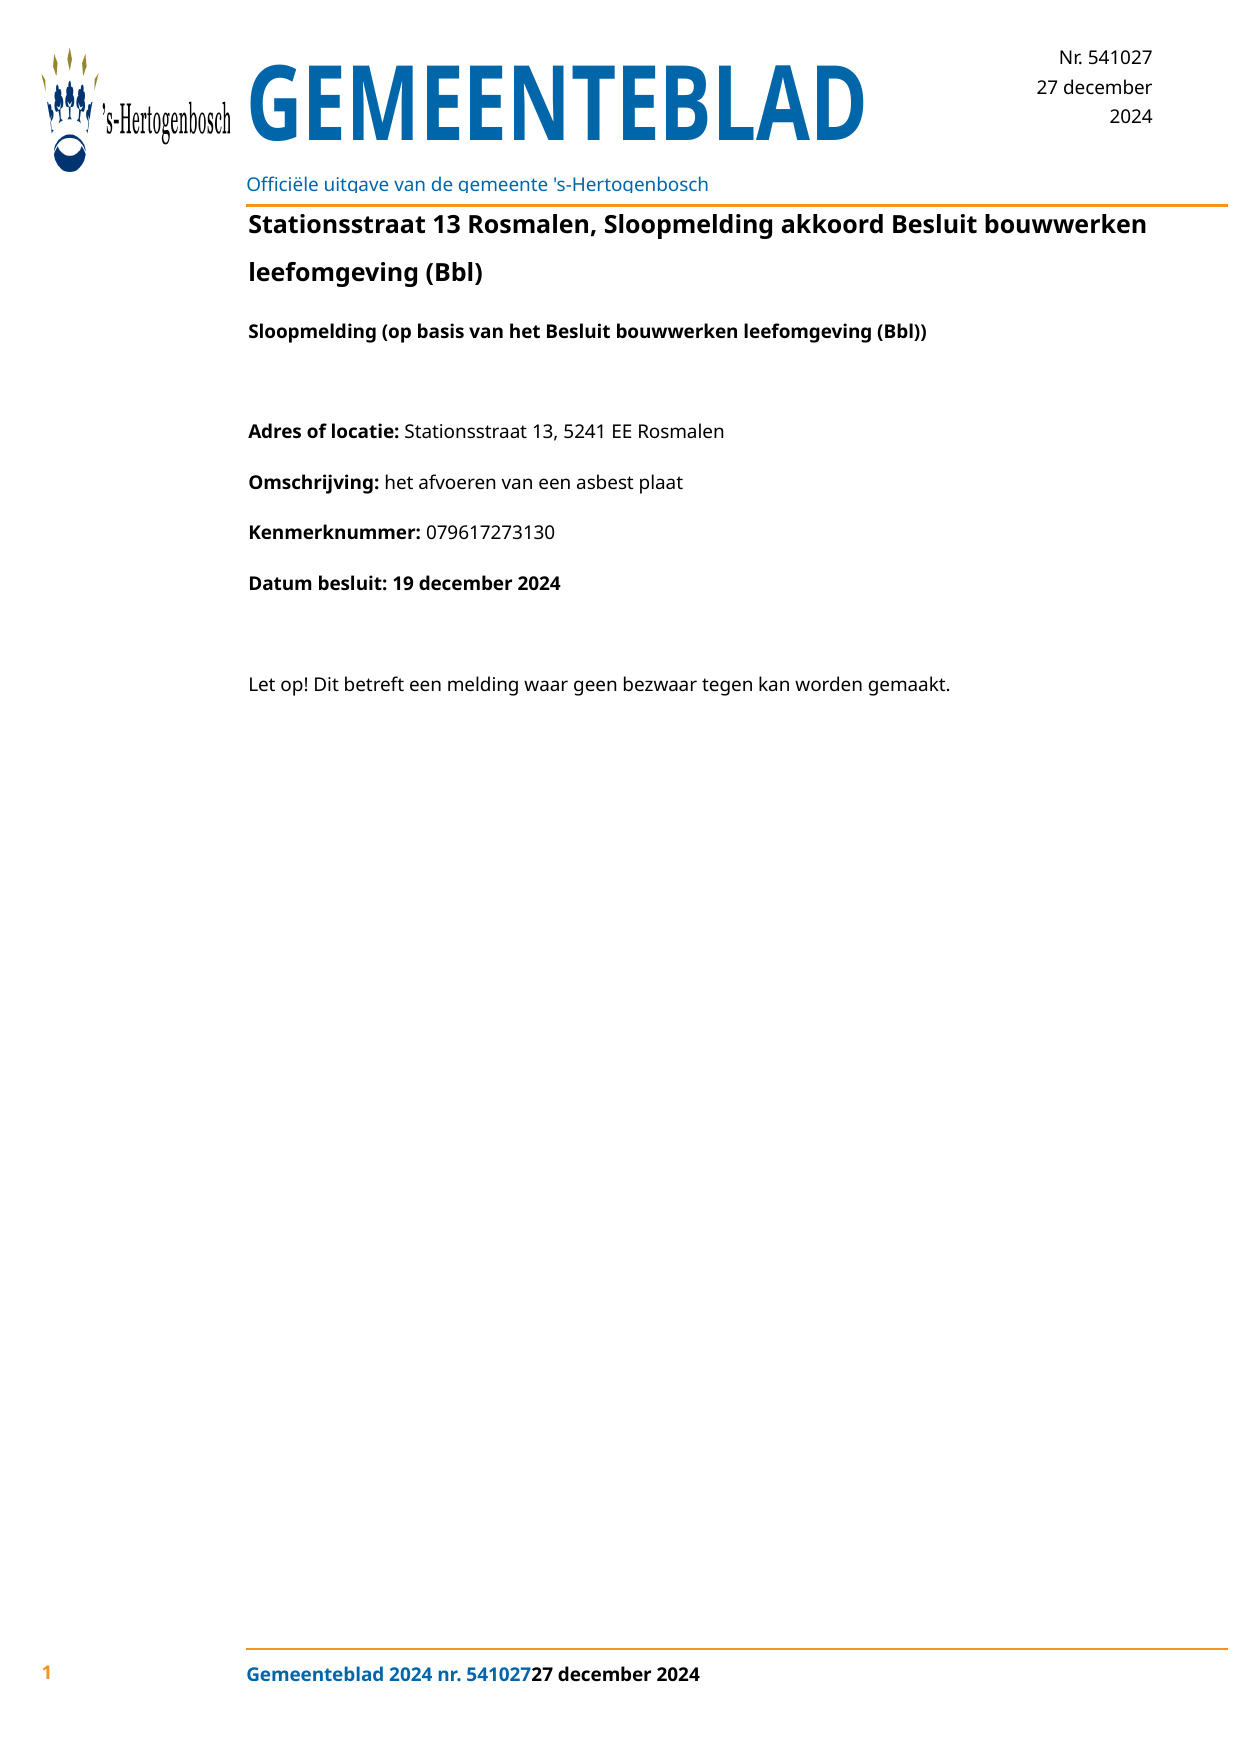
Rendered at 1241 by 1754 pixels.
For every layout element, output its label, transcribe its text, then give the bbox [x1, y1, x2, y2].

text Adres of locatie: Stationsstraat 13, 5241 EE Rosmalen [248, 419, 1152, 444]
text Datum besluit: 19 december 2024 [248, 570, 1152, 596]
picture [41, 47, 231, 172]
text Let op! Dit betreft een melding waar geen bezwaar tegen kan worden gemaakt. [248, 671, 1152, 697]
text Sloopmelding (op basis van het Besluit bouwwerken leefomgeving (Bbl)) [248, 318, 1152, 344]
text Kenmerknummer: 079617273130 [248, 519, 1152, 545]
text Omschrijving: het afvoeren van een asbest plaat [248, 469, 1152, 495]
text Stationsstraat 13 Rosmalen, Sloopmelding akkoord Besluit bouwwerken leefomgeving (Bbl) [248, 207, 1152, 288]
